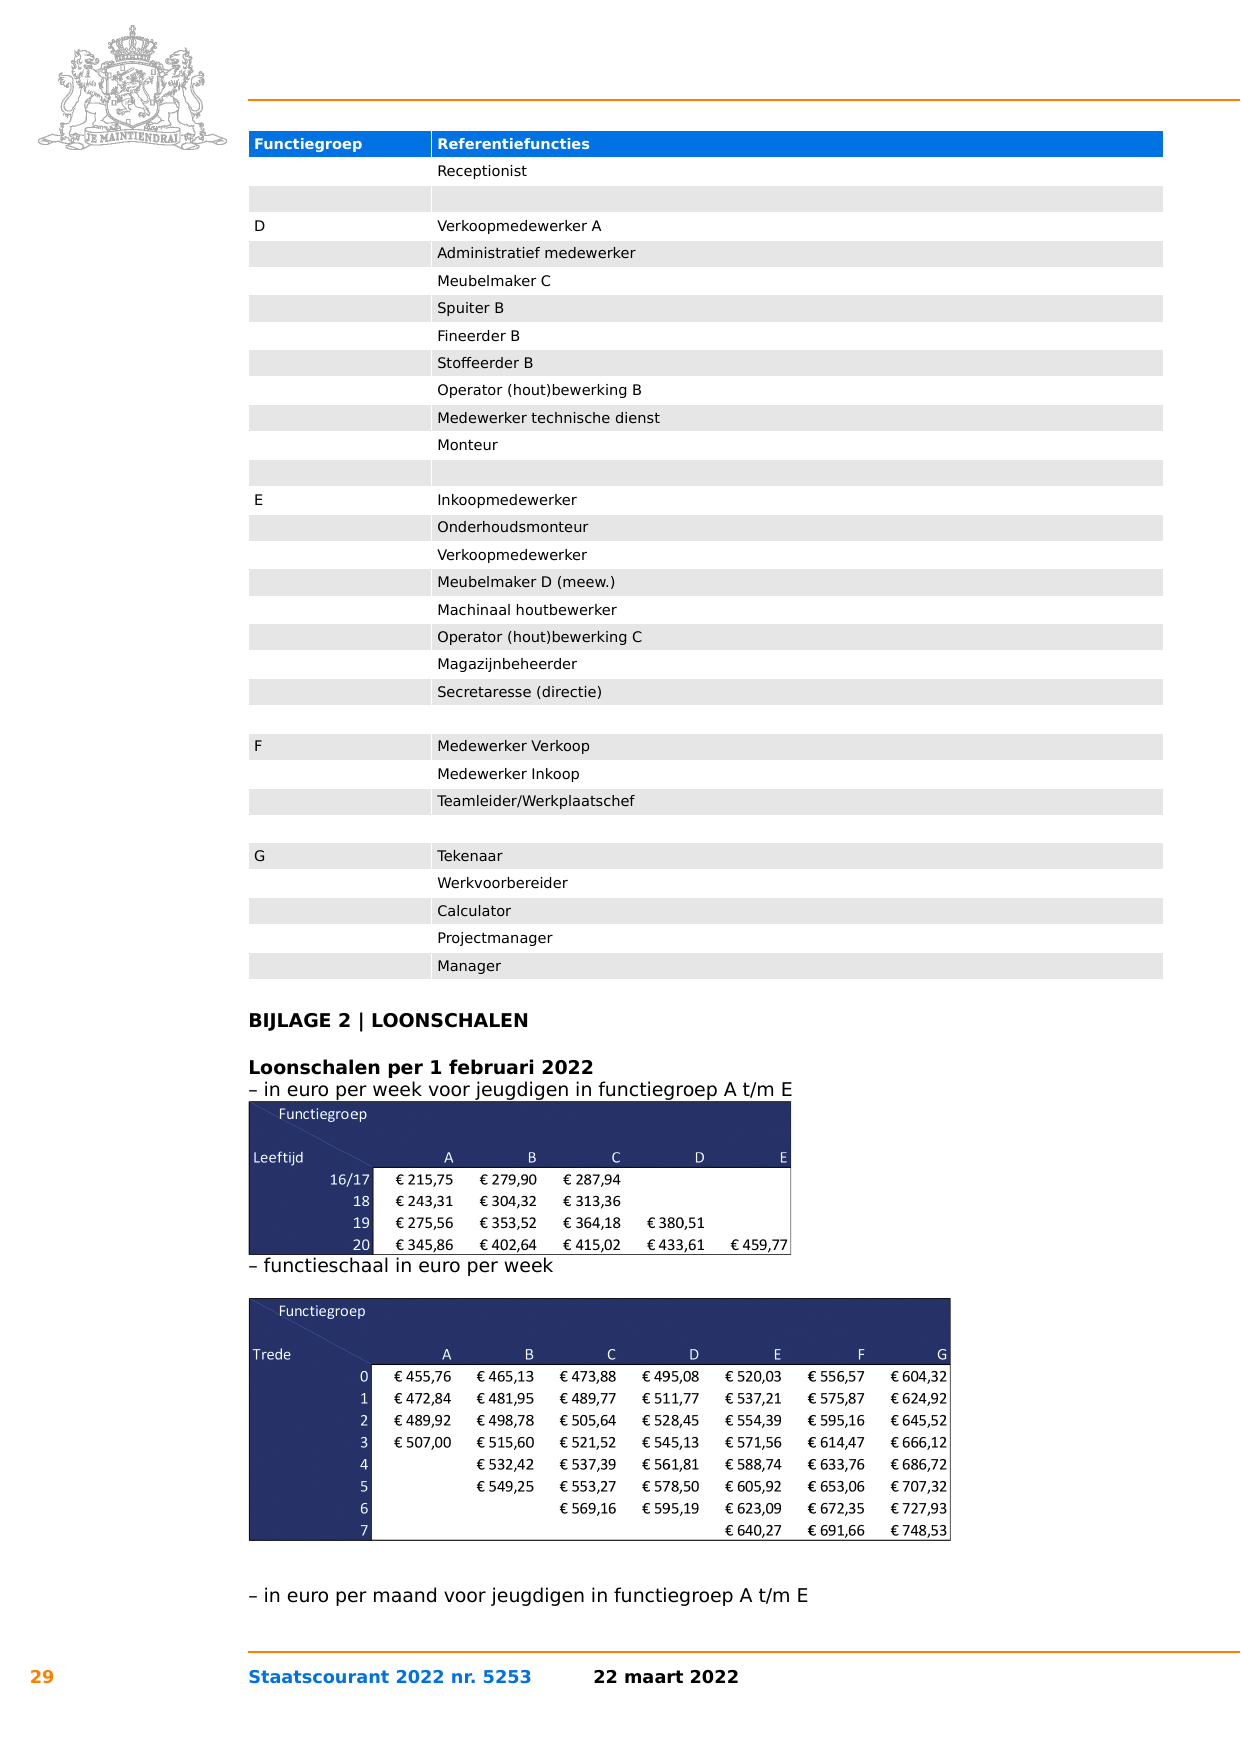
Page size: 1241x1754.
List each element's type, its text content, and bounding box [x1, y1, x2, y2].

table_cell [249, 542, 431, 568]
table_header Referentiefuncties [432, 131, 1163, 157]
table_cell [249, 268, 431, 294]
table_cell [249, 515, 431, 541]
table_cell [249, 569, 431, 596]
table_cell D [249, 213, 431, 239]
table_cell G [249, 843, 431, 869]
table_cell [432, 460, 1163, 486]
table_cell [249, 871, 431, 897]
table_cell Medewerker Inkoop [432, 761, 1163, 787]
subtitle Loonschalen per 1 februari 2022 [248, 1057, 1163, 1079]
table_cell Tekenaar [432, 843, 1163, 869]
table_cell [249, 761, 431, 787]
table_cell Operator (hout)bewerking C [432, 624, 1163, 650]
table_cell Teamleider/Werkplaatschef [432, 789, 1163, 815]
picture [248, 1298, 951, 1541]
table_cell [249, 651, 431, 678]
table_cell Medewerker technische dienst [432, 405, 1163, 431]
table_cell Verkoopmedewerker A [432, 213, 1163, 239]
table_cell [249, 898, 431, 924]
table_cell [249, 597, 431, 623]
table_cell [249, 378, 431, 404]
table_cell [249, 953, 431, 979]
table_cell Medewerker Verkoop [432, 734, 1163, 760]
table_cell Operator (hout)bewerking B [432, 378, 1163, 404]
table_cell [249, 624, 431, 650]
text – in euro per maand voor jeugdigen in functiegroep A t/m E [248, 1584, 1163, 1606]
table_cell Fineerder B [432, 323, 1163, 349]
table_cell Secretaresse (directie) [432, 679, 1163, 705]
table_cell Stoffeerder B [432, 350, 1163, 376]
table_cell [249, 350, 431, 376]
table_cell [249, 432, 431, 459]
text – functieschaal in euro per week [248, 1255, 1163, 1277]
table_cell Verkoopmedewerker [432, 542, 1163, 568]
table_cell [249, 158, 431, 185]
table_cell Administratief medewerker [432, 241, 1163, 267]
table_cell [249, 295, 431, 322]
table_cell Machinaal houtbewerker [432, 597, 1163, 623]
table_cell [249, 323, 431, 349]
table_cell Monteur [432, 432, 1163, 459]
table_cell [249, 925, 431, 952]
table_cell Onderhoudsmonteur [432, 515, 1163, 541]
table_cell Manager [432, 953, 1163, 979]
table_cell Projectmanager [432, 925, 1163, 952]
text – in euro per week voor jeugdigen in functiegroep A t/m E [248, 1079, 1163, 1255]
table_cell Inkoopmedewerker [432, 487, 1163, 513]
subtitle BIJLAGE 2 | LOONSCHALEN [248, 1010, 1163, 1032]
table_cell Receptionist [432, 158, 1163, 185]
table_cell Spuiter B [432, 295, 1163, 322]
table_cell Werkvoorbereider [432, 871, 1163, 897]
table_cell [432, 816, 1163, 842]
table_cell Calculator [432, 898, 1163, 924]
table_cell [249, 241, 431, 267]
table_cell [249, 789, 431, 815]
table_cell [432, 706, 1163, 733]
table_cell Meubelmaker C [432, 268, 1163, 294]
table_cell [249, 460, 431, 486]
table_cell [249, 405, 431, 431]
table_cell [249, 816, 431, 842]
table_cell [432, 186, 1163, 212]
table_header Functiegroep [249, 131, 431, 157]
picture [38, 25, 227, 150]
table_cell [249, 186, 431, 212]
table_cell [249, 706, 431, 733]
table_cell Meubelmaker D (meew.) [432, 569, 1163, 596]
table_cell Magazijnbeheerder [432, 651, 1163, 678]
table_cell F [249, 734, 431, 760]
table_cell [249, 679, 431, 705]
picture [248, 1101, 792, 1255]
table_cell E [249, 487, 431, 513]
